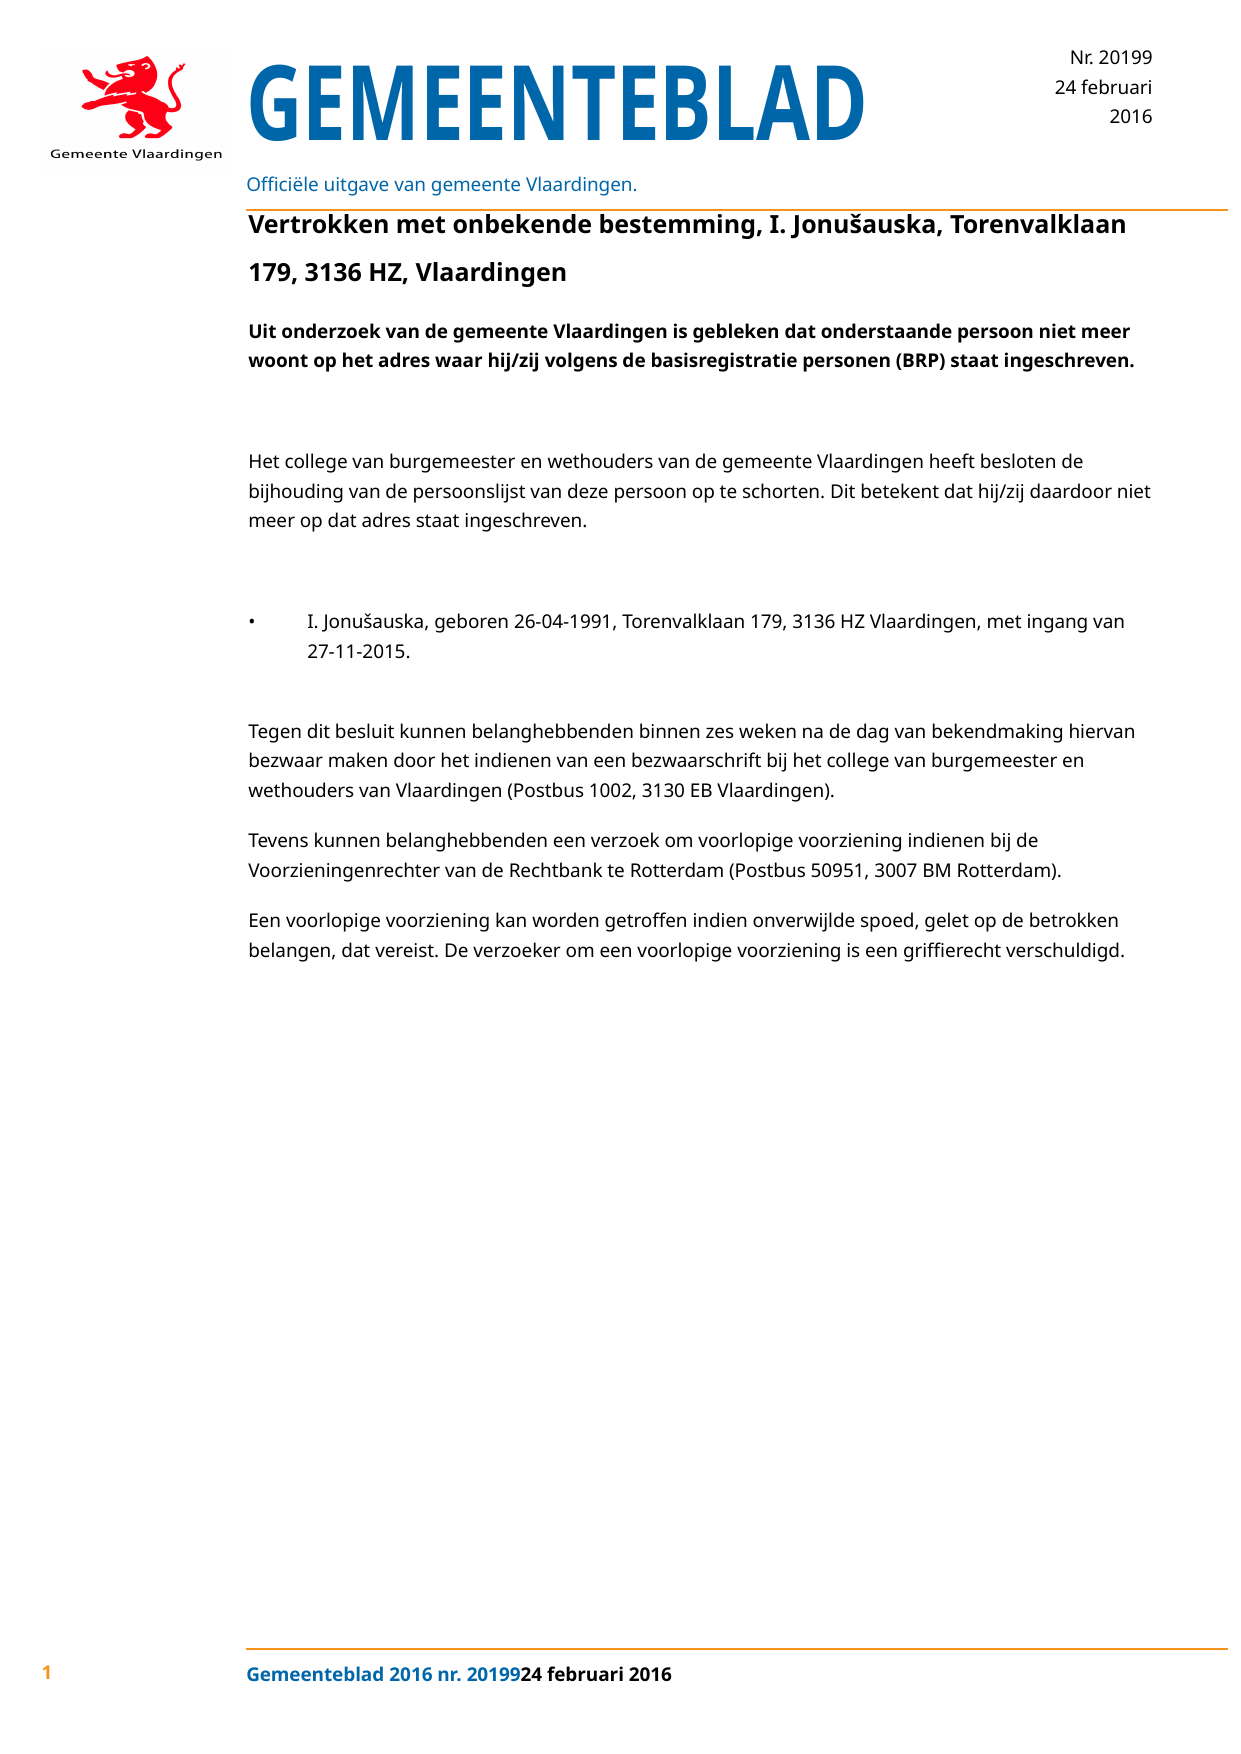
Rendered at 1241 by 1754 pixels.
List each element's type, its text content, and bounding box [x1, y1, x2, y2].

text Tevens kunnen belanghebbenden een verzoek om voorlopige voorziening indienen bij de Voorzieningenrechter van de Rechtbank te Rotterdam (Postbus 50951, 3007 BM Rotterdam). [248, 827, 1152, 883]
text Het college van burgemeester en wethouders van de gemeente Vlaardingen heeft besloten de bijhouding van de persoonslijst van deze persoon op te schorten. Dit betekent dat hij/zij daardoor niet meer op dat adres staat ingeschreven. [248, 448, 1152, 533]
list I. Jonušauska, geboren 26-04-1991, Torenvalklaan 179, 3136 HZ Vlaardingen, met ingang van 27-11-2015. [248, 608, 1152, 664]
text Vertrokken met onbekende bestemming, I. Jonušauska, Torenvalklaan 179, 3136 HZ, Vlaardingen [248, 211, 1152, 288]
picture [41, 47, 231, 172]
text Uit onderzoek van de gemeente Vlaardingen is gebleken dat onderstaande persoon niet meer woont op het adres waar hij/zij volgens de basisregistratie personen (BRP) staat ingeschreven. [248, 318, 1152, 373]
text Een voorlopige voorziening kan worden getroffen indien onverwijlde spoed, gelet op de betrokken belangen, dat vereist. De verzoeker om een voorlopige voorziening is een griffierecht verschuldigd. [248, 907, 1152, 963]
text Tegen dit besluit kunnen belanghebbenden binnen zes weken na de dag van bekendmaking hiervan bezwaar maken door het indienen van een bezwaarschrift bij het college van burgemeester en wethouders van Vlaardingen (Postbus 1002, 3130 EB Vlaardingen). [248, 718, 1152, 803]
